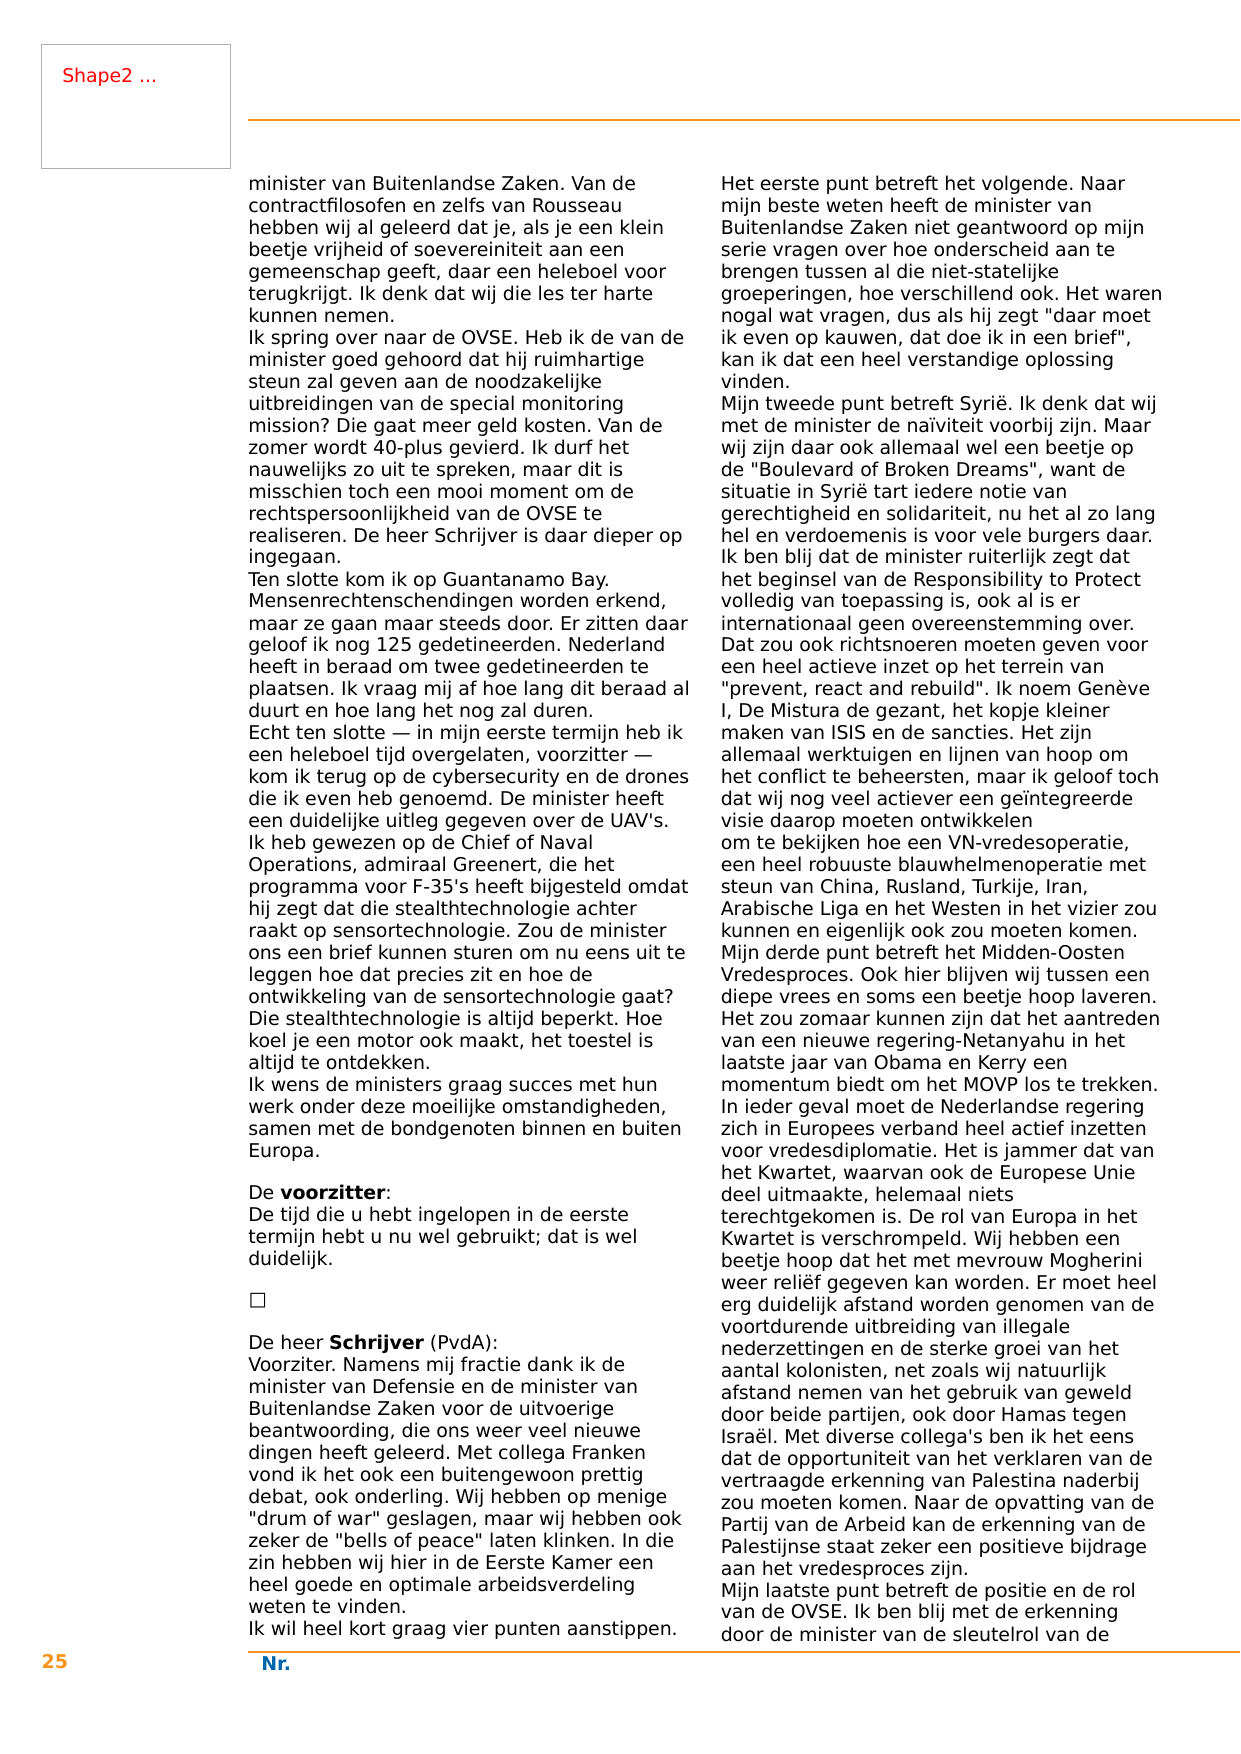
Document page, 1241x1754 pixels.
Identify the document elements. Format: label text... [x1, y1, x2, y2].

text Het eerste punt betreft het volgende. Naar mijn beste weten heeft de minister van Buitenlandse Zaken niet geantwoord op mijn serie vragen over hoe onderscheid aan te brengen tussen al die niet-statelijke groeperingen, hoe verschillend ook. Het waren nogal wat vragen, dus als hij zegt "daar moet ik even op kauwen, dat doe ik in een brief", kan ik dat een heel verstandige oplossing vinden. [721, 173, 1163, 393]
text De voorzitter: [248, 1182, 691, 1204]
text Voorziter. Namens mij fractie dank ik de minister van Defensie en de minister van Buitenlandse Zaken voor de uitvoerige beantwoording, die ons weer veel nieuwe dingen heeft geleerd. Met collega Franken vond ik het ook een buitengewoon prettig debat, ook onderling. Wij hebben op menige "drum of war" geslagen, maar wij hebben ook zeker de "bells of peace" laten klinken. In die zin hebben wij hier in de Eerste Kamer een heel goede en optimale arbeidsverdeling weten te vinden. [248, 1354, 691, 1617]
text Echt ten slotte — in mijn eerste termijn heb ik een heleboel tijd overgelaten, voorzitter — kom ik terug op de cybersecurity en de drones die ik even heb genoemd. De minister heeft een duidelijke uitleg gegeven over de UAV's. Ik heb gewezen op de Chief of Naval Operations, admiraal Greenert, die het programma voor F-35's heeft bijgesteld omdat hij zegt dat die stealthtechnologie achter raakt op sensortechnologie. Zou de minister ons een brief kunnen sturen om nu eens uit te leggen hoe dat precies zit en hoe de ontwikkeling van de sensortechnologie gaat? Die stealthtechnologie is altijd beperkt. Hoe koel je een motor ook maakt, het toestel is altijd te ontdekken. [248, 722, 691, 1074]
text Mijn derde punt betreft het Midden-Oosten Vredesproces. Ook hier blijven wij tussen een diepe vrees en soms een beetje hoop laveren. Het zou zomaar kunnen zijn dat het aantreden van een nieuwe regering-Netanyahu in het laatste jaar van Obama en Kerry een momentum biedt om het MOVP los te trekken. In ieder geval moet de Nederlandse regering zich in Europees verband heel actief inzetten voor vredesdiplomatie. Het is jammer dat van het Kwartet, waarvan ook de Europese Unie deel uitmaakte, helemaal niets terechtgekomen is. De rol van Europa in het Kwartet is verschrompeld. Wij hebben een beetje hoop dat het met mevrouw Mogherini weer reliëf gegeven kan worden. Er moet heel erg duidelijk afstand worden genomen van de voortdurende uitbreiding van illegale nederzettingen en de sterke groei van het aantal kolonisten, net zoals wij natuurlijk afstand nemen van het gebruik van geweld door beide partijen, ook door Hamas tegen Israël. Met diverse collega's ben ik het eens dat de opportuniteit van het verklaren van de vertraagde erkenning van Palestina naderbij zou moeten komen. Naar de opvatting van de Partij van de Arbeid kan de erkenning van de Palestijnse staat zeker een positieve bijdrage aan het vredesproces zijn. [721, 942, 1163, 1579]
text ⬜ [248, 1290, 691, 1312]
text Ten slotte kom ik op Guantanamo Bay. Mensenrechtenschendingen worden erkend, maar ze gaan maar steeds door. Er zitten daar geloof ik nog 125 gedetineerden. Nederland heeft in beraad om twee gedetineerden te plaatsen. Ik vraag mij af hoe lang dit beraad al duurt en hoe lang het nog zal duren. [248, 568, 691, 722]
text De heer Schrijver (PvdA): [248, 1332, 691, 1354]
text minister van Buitenlandse Zaken. Van de contractfilosofen en zelfs van Rousseau hebben wij al geleerd dat je, als je een klein beetje vrijheid of soevereiniteit aan een gemeenschap geeft, daar een heleboel voor terugkrijgt. Ik denk dat wij die les ter harte kunnen nemen. [248, 173, 691, 327]
text Mijn laatste punt betreft de positie en de rol van de OVSE. Ik ben blij met de erkenning door de minister van de sleutelrol van de [721, 1579, 1163, 1645]
text om te bekijken hoe een VN-vredesoperatie, een heel robuuste blauwhelmenoperatie met steun van China, Rusland, Turkije, Iran, Arabische Liga en het Westen in het vizier zou kunnen en eigenlijk ook zou moeten komen. [721, 832, 1163, 942]
text Ik spring over naar de OVSE. Heb ik de van de minister goed gehoord dat hij ruimhartige steun zal geven aan de noodzakelijke uitbreidingen van de special monitoring mission? Die gaat meer geld kosten. Van de zomer wordt 40-plus gevierd. Ik durf het nauwelijks zo uit te spreken, maar dit is misschien toch een mooi moment om de rechtspersoonlijkheid van de OVSE te realiseren. De heer Schrijver is daar dieper op ingegaan. [248, 327, 691, 568]
text Mijn tweede punt betreft Syrië. Ik denk dat wij met de minister de naïviteit voorbij zijn. Maar wij zijn daar ook allemaal wel een beetje op de "Boulevard of Broken Dreams", want de situatie in Syrië tart iedere notie van gerechtigheid en solidariteit, nu het al zo lang hel en verdoemenis is voor vele burgers daar. Ik ben blij dat de minister ruiterlijk zegt dat het beginsel van de Responsibility to Protect volledig van toepassing is, ook al is er internationaal geen overeenstemming over. Dat zou ook richtsnoeren moeten geven voor een heel actieve inzet op het terrein van "prevent, react and rebuild". Ik noem Genève I, De Mistura de gezant, het kopje kleiner maken van ISIS en de sancties. Het zijn allemaal werktuigen en lijnen van hoop om het conflict te beheersten, maar ik geloof toch dat wij nog veel actiever een geïntegreerde visie daarop moeten ontwikkelen [721, 393, 1163, 832]
text De tijd die u hebt ingelopen in de eerste termijn hebt u nu wel gebruikt; dat is wel duidelijk. [248, 1204, 691, 1270]
text Ik wens de ministers graag succes met hun werk onder deze moeilijke omstandigheden, samen met de bondgenoten binnen en buiten Europa. [248, 1074, 691, 1162]
text Ik wil heel kort graag vier punten aanstippen. [248, 1617, 691, 1639]
